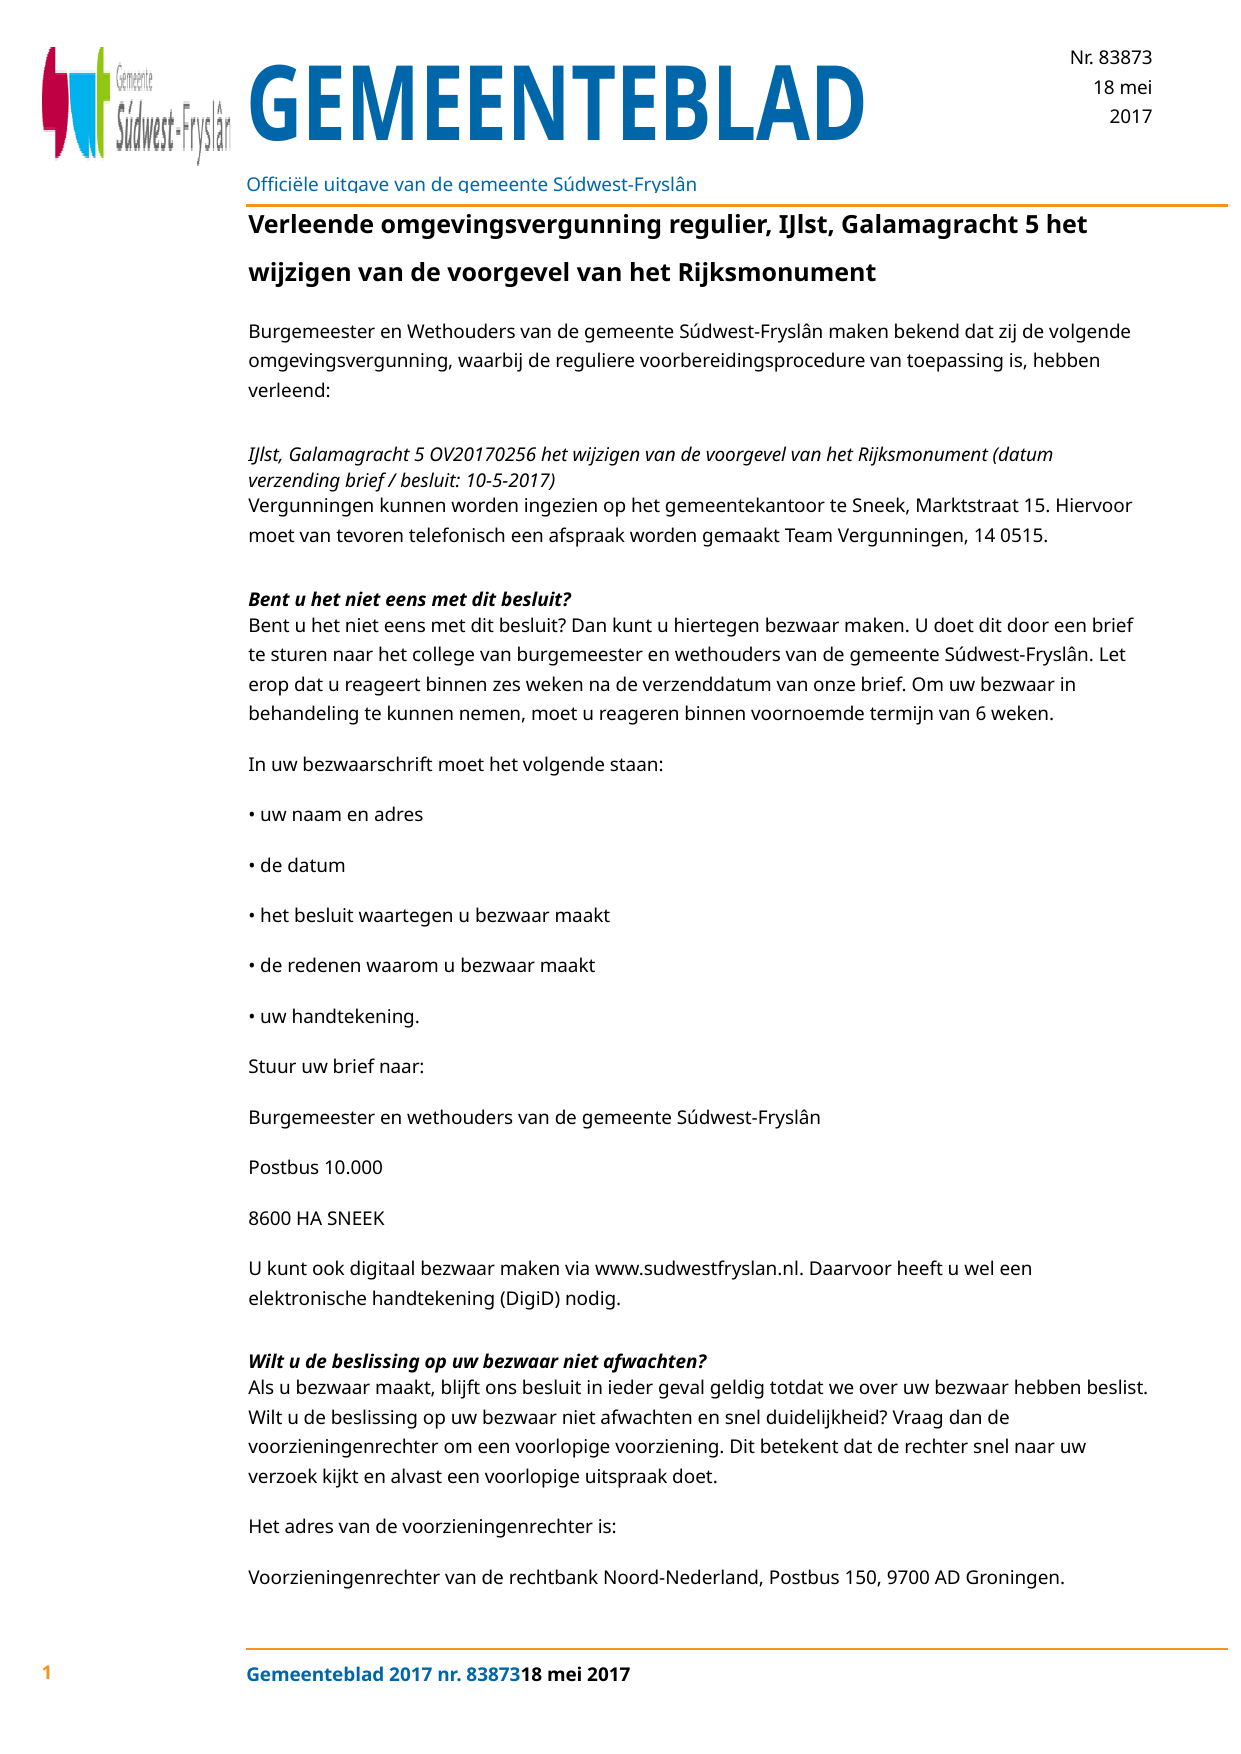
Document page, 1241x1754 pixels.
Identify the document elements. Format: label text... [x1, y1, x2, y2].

text Vergunningen kunnen worden ingezien op het gemeentekantoor te Sneek, Marktstraat 15. Hiervoor moet van tevoren telefonisch een afspraak worden gemaakt Team Vergunningen, 14 0515. [248, 492, 1152, 548]
text Stuur uw brief naar: [248, 1053, 1152, 1079]
text Burgemeester en Wethouders van de gemeente Súdwest-Fryslân maken bekend dat zij de volgende omgevingsvergunning, waarbij de reguliere voorbereidingsprocedure van toepassing is, hebben verleend: [248, 318, 1152, 403]
text U kunt ook digitaal bezwaar maken via www.sudwestfryslan.nl. Daarvoor heeft u wel een elektronische handtekening (DigiD) nodig. [248, 1255, 1152, 1310]
text Voorzieningenrechter van de rechtbank Noord-Nederland, Postbus 150, 9700 AD Groningen. [248, 1564, 1152, 1590]
text Burgemeester en wethouders van de gemeente Súdwest-Fryslân [248, 1104, 1152, 1129]
text Het adres van de voorzieningenrechter is: [248, 1513, 1152, 1539]
text Bent u het niet eens met dit besluit? Dan kunt u hiertegen bezwaar maken. U doet dit door een brief te sturen naar het college van burgemeester en wethouders van de gemeente Súdwest-Fryslân. Let erop dat u reageert binnen zes weken na de verzenddatum van onze brief. Om uw bezwaar in behandeling te kunnen nemen, moet u reageren binnen voornoemde termijn van 6 weken. [248, 612, 1152, 726]
text IJlst, Galamagracht 5 OV20170256 het wijzigen van de voorgevel van het Rijksmonument (datum verzending brief / besluit: 10-5-2017) [248, 441, 1152, 492]
text 8600 HA SNEEK [248, 1205, 1152, 1230]
text • uw naam en adres [248, 801, 1152, 827]
picture [41, 47, 231, 172]
text • uw handtekening. [248, 1003, 1152, 1029]
text Bent u het niet eens met dit besluit? [248, 586, 1152, 612]
text Als u bezwaar maakt, blijft ons besluit in ieder geval geldig totdat we over uw bezwaar hebben beslist. Wilt u de beslissing op uw bezwaar niet afwachten en snel duidelijkheid? Vraag dan de voorzieningenrechter om een voorlopige voorziening. Dit betekent dat de rechter snel naar uw verzoek kijkt en alvast een voorlopige uitspraak doet. [248, 1374, 1152, 1489]
text Postbus 10.000 [248, 1154, 1152, 1180]
text • de datum [248, 852, 1152, 877]
text Verleende omgevingsvergunning regulier, IJlst, Galamagracht 5 het wijzigen van de voorgevel van het Rijksmonument [248, 207, 1152, 288]
text • het besluit waartegen u bezwaar maakt [248, 902, 1152, 928]
text In uw bezwaarschrift moet het volgende staan: [248, 751, 1152, 777]
text • de redenen waarom u bezwaar maakt [248, 953, 1152, 978]
text Wilt u de beslissing op uw bezwaar niet afwachten? [248, 1349, 1152, 1374]
